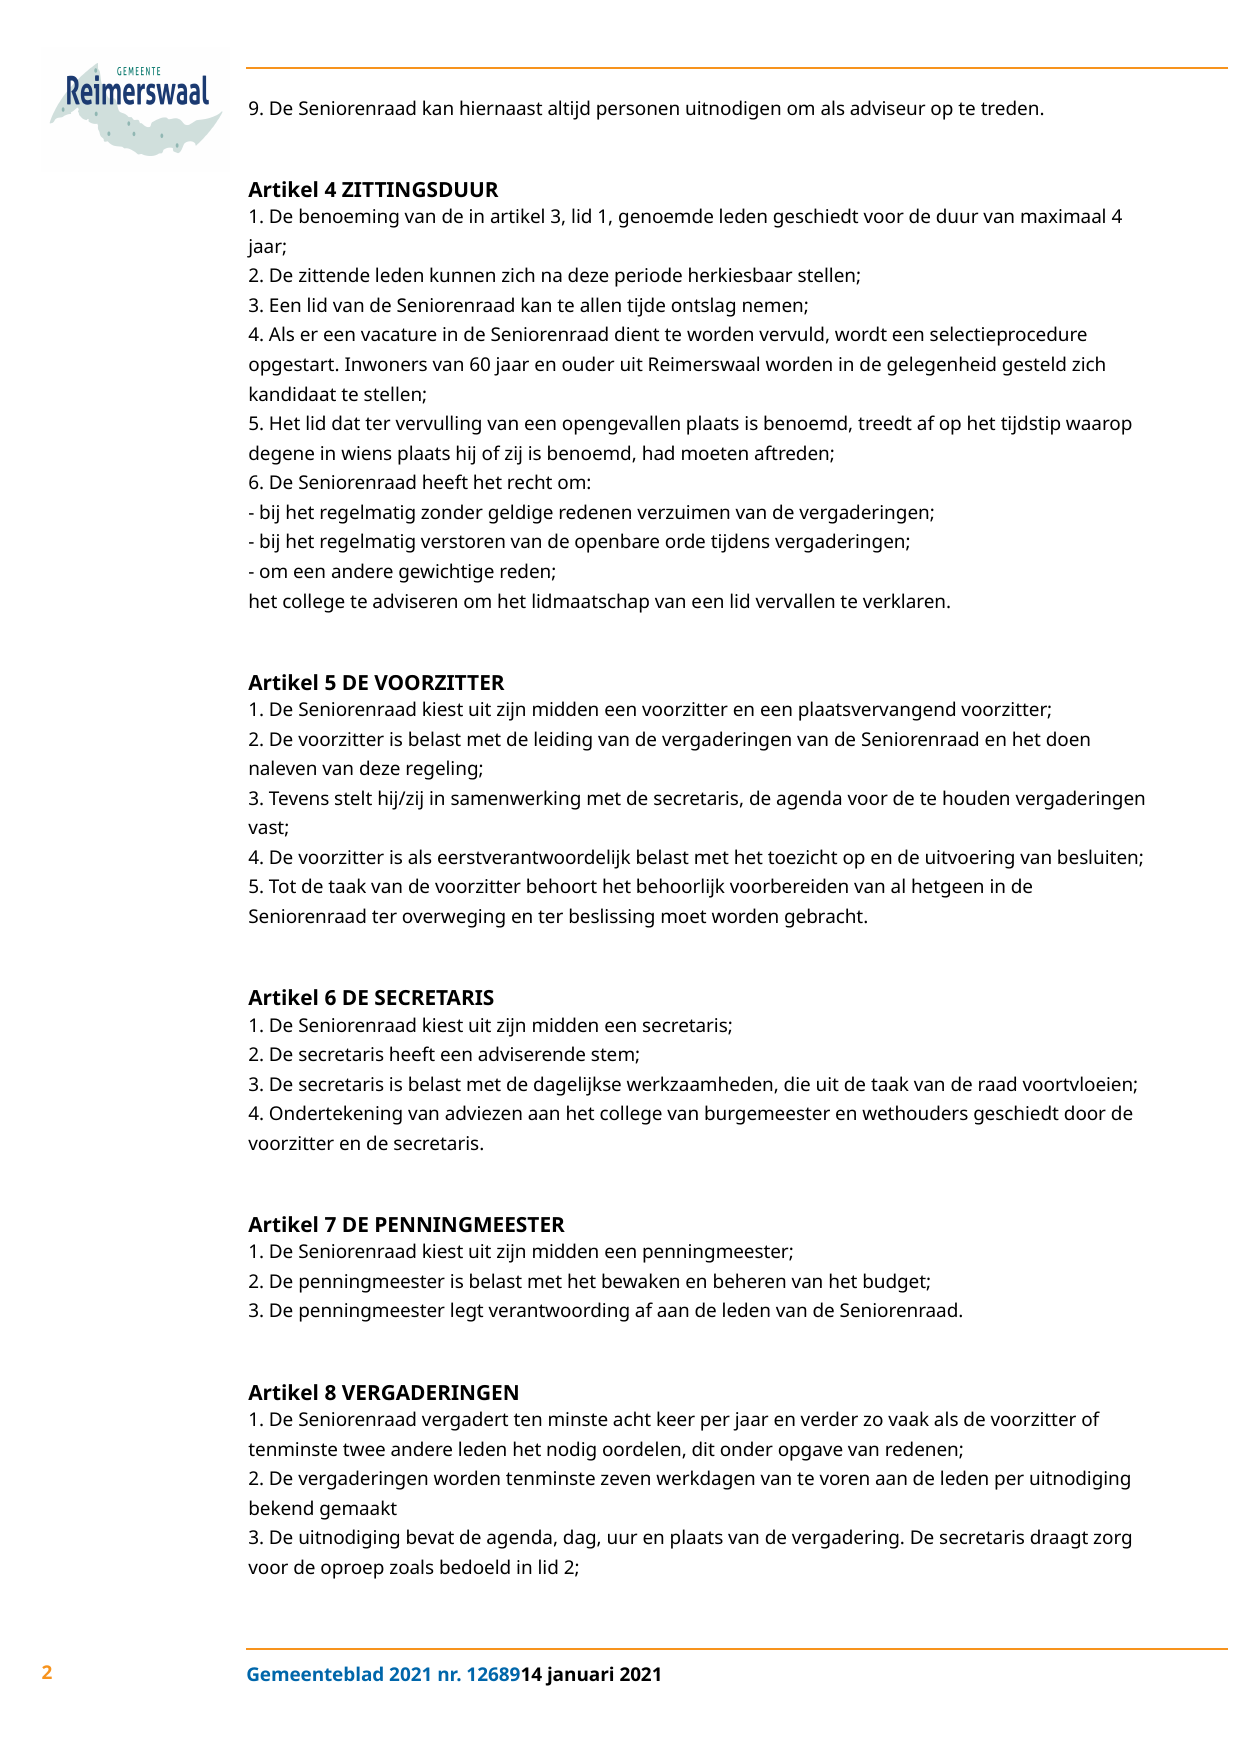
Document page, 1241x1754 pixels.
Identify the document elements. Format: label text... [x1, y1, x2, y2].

text 2. De voorzitter is belast met de leiding van de vergaderingen van de Seniorenraad en het doen naleven van deze regeling; [248, 726, 1152, 781]
text 3. Tevens stelt hij/zij in samenwerking met de secretaris, de agenda voor de te houden vergaderingen vast; [248, 785, 1152, 840]
text Artikel 4 ZITTINGSDUUR [248, 175, 1152, 203]
text Artikel 6 DE SECRETARIS [248, 983, 1152, 1012]
text 2. De zittende leden kunnen zich na deze periode herkiesbaar stellen; [248, 262, 1152, 288]
text - bij het regelmatig zonder geldige redenen verzuimen van de vergaderingen; [248, 499, 1152, 525]
text Artikel 7 DE PENNINGMEESTER [248, 1210, 1152, 1238]
text 9. De Seniorenraad kan hiernaast altijd personen uitnodigen om als adviseur op te treden. [248, 95, 1152, 121]
text 3. De uitnodiging bevat de agenda, dag, uur en plaats van de vergadering. De secretaris draagt zorg voor de oproep zoals bedoeld in lid 2; [248, 1524, 1152, 1580]
text 2. De vergaderingen worden tenminste zeven werkdagen van te voren aan de leden per uitnodiging bekend gemaakt [248, 1465, 1152, 1521]
text 1. De Seniorenraad kiest uit zijn midden een secretaris; [248, 1012, 1152, 1037]
text 1. De benoeming van de in artikel 3, lid 1, genoemde leden geschiedt voor de duur van maximaal 4 jaar; [248, 203, 1152, 258]
text het college te adviseren om het lidmaatschap van een lid vervallen te verklaren. [248, 588, 1152, 613]
text 4. Als er een vacature in de Seniorenraad dient te worden vervuld, wordt een selectieprocedure opgestart. Inwoners van 60 jaar en ouder uit Reimerswaal worden in de gelegenheid gesteld zich kandidaat te stellen; [248, 322, 1152, 406]
text 5. Het lid dat ter vervulling van een opengevallen plaats is benoemd, treedt af op het tijdstip waarop degene in wiens plaats hij of zij is benoemd, had moeten aftreden; [248, 410, 1152, 466]
text 5. Tot de taak van de voorzitter behoort het behoorlijk voorbereiden van al hetgeen in de Seniorenraad ter overweging en ter beslissing moet worden gebracht. [248, 874, 1152, 929]
picture [41, 47, 231, 172]
text Artikel 8 VERGADERINGEN [248, 1378, 1152, 1406]
text 2. De secretaris heeft een adviserende stem; [248, 1041, 1152, 1067]
text 6. De Seniorenraad heeft het recht om: [248, 469, 1152, 495]
text - bij het regelmatig verstoren van de openbare orde tijdens vergaderingen; [248, 529, 1152, 554]
text - om een andere gewichtige reden; [248, 558, 1152, 584]
text 1. De Seniorenraad kiest uit zijn midden een voorzitter en een plaatsvervangend voorzitter; [248, 696, 1152, 722]
text 1. De Seniorenraad kiest uit zijn midden een penningmeester; [248, 1238, 1152, 1264]
text 4. Ondertekening van adviezen aan het college van burgemeester en wethouders geschiedt door de voorzitter en de secretaris. [248, 1101, 1152, 1156]
text Artikel 5 DE VOORZITTER [248, 668, 1152, 696]
text 3. De secretaris is belast met de dagelijkse werkzaamheden, die uit de taak van de raad voortvloeien; [248, 1071, 1152, 1097]
text 3. De penningmeester legt verantwoording af aan de leden van de Seniorenraad. [248, 1298, 1152, 1323]
text 2. De penningmeester is belast met het bewaken en beheren van het budget; [248, 1268, 1152, 1294]
text 3. Een lid van de Seniorenraad kan te allen tijde ontslag nemen; [248, 292, 1152, 318]
text 1. De Seniorenraad vergadert ten minste acht keer per jaar en verder zo vaak als de voorzitter of tenminste twee andere leden het nodig oordelen, dit onder opgave van redenen; [248, 1406, 1152, 1461]
text 4. De voorzitter is als eerstverantwoordelijk belast met het toezicht op en de uitvoering van besluiten; [248, 844, 1152, 870]
